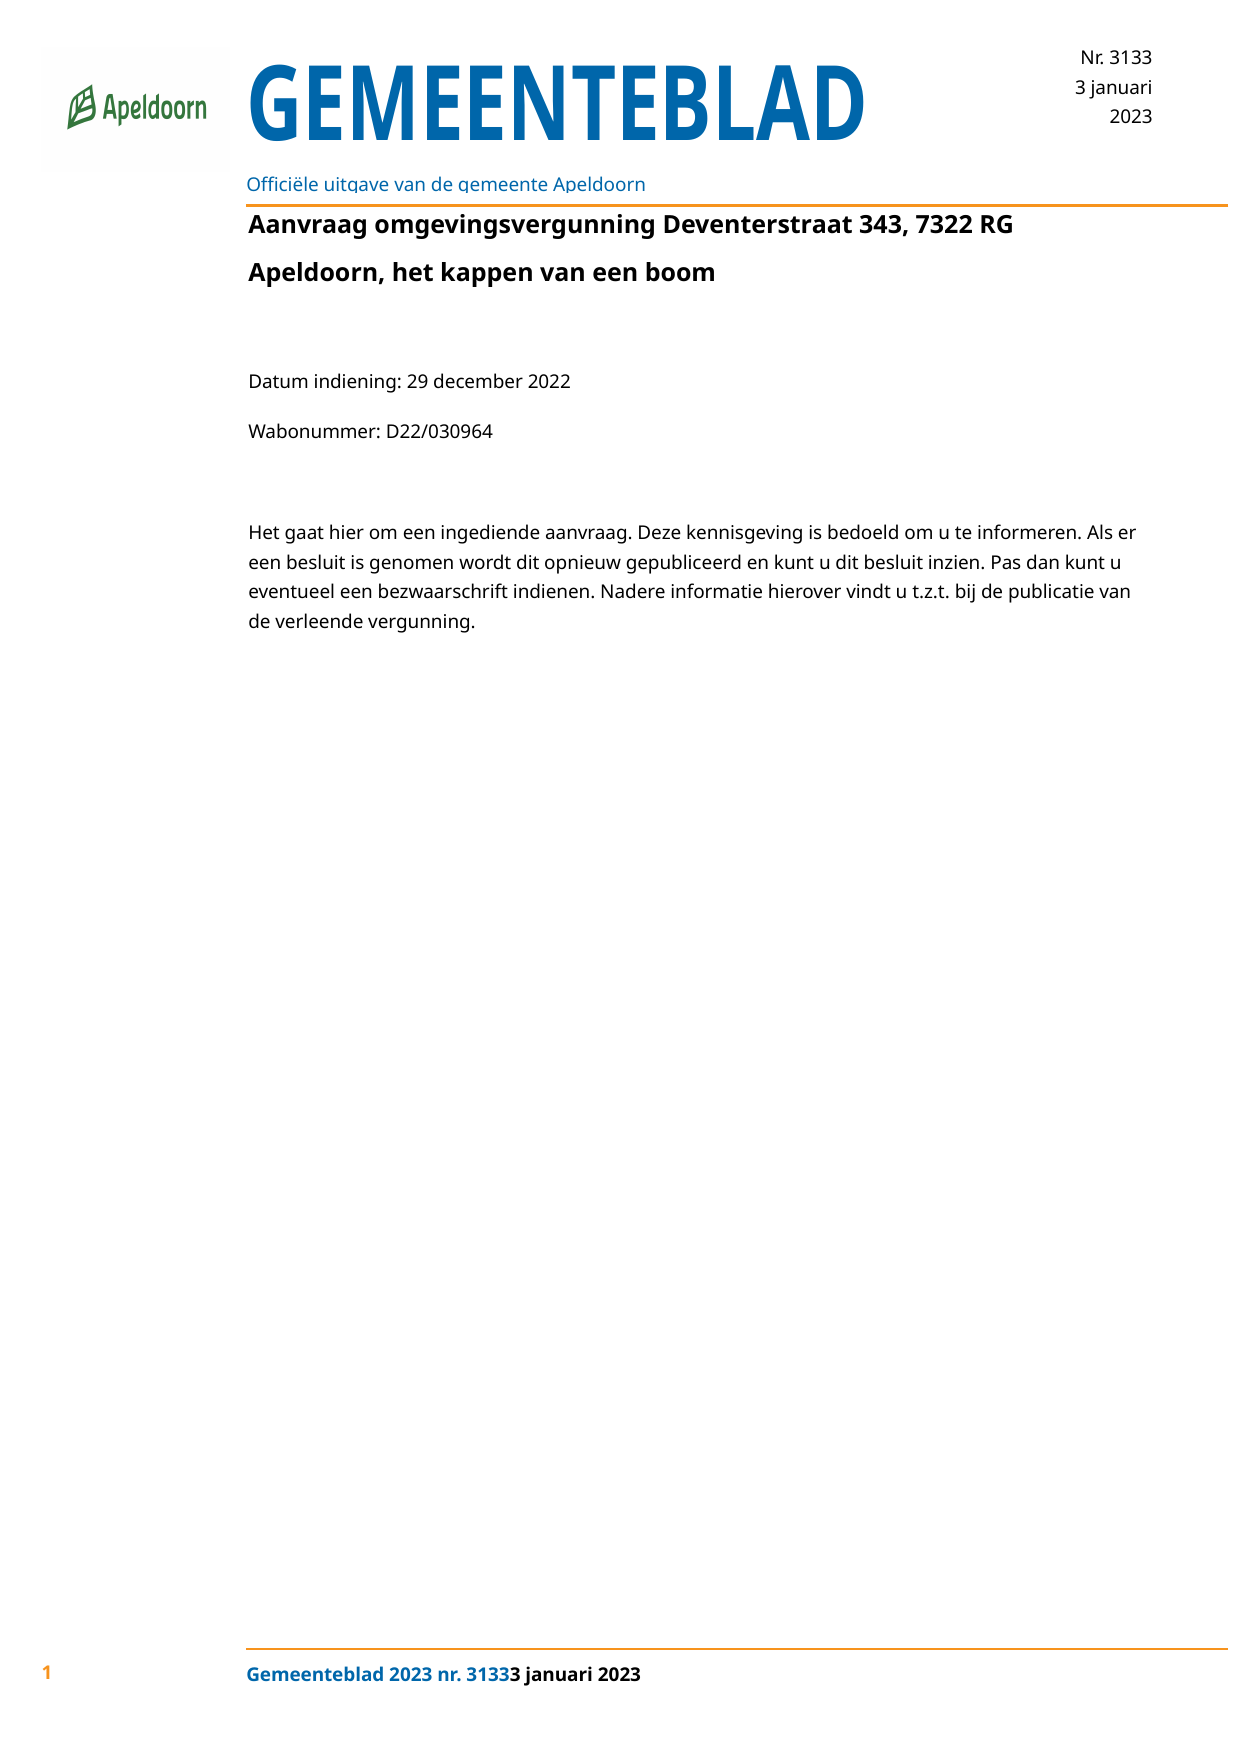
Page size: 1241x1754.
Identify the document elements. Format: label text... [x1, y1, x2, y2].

text Aanvraag omgevingsvergunning Deventerstraat 343, 7322 RG Apeldoorn, het kappen van een boom [248, 207, 1152, 288]
text Datum indiening: 29 december 2022 [248, 368, 1152, 394]
picture [41, 47, 231, 172]
text Het gaat hier om een ingediende aanvraag. Deze kennisgeving is bedoeld om u te informeren. Als er een besluit is genomen wordt dit opnieuw gepubliceerd en kunt u dit besluit inzien. Pas dan kunt u eventueel een bezwaarschrift indienen. Nadere informatie hierover vindt u t.z.t. bij de publicatie van de verleende vergunning. [248, 519, 1152, 634]
text Wabonummer: D22/030964 [248, 419, 1152, 444]
